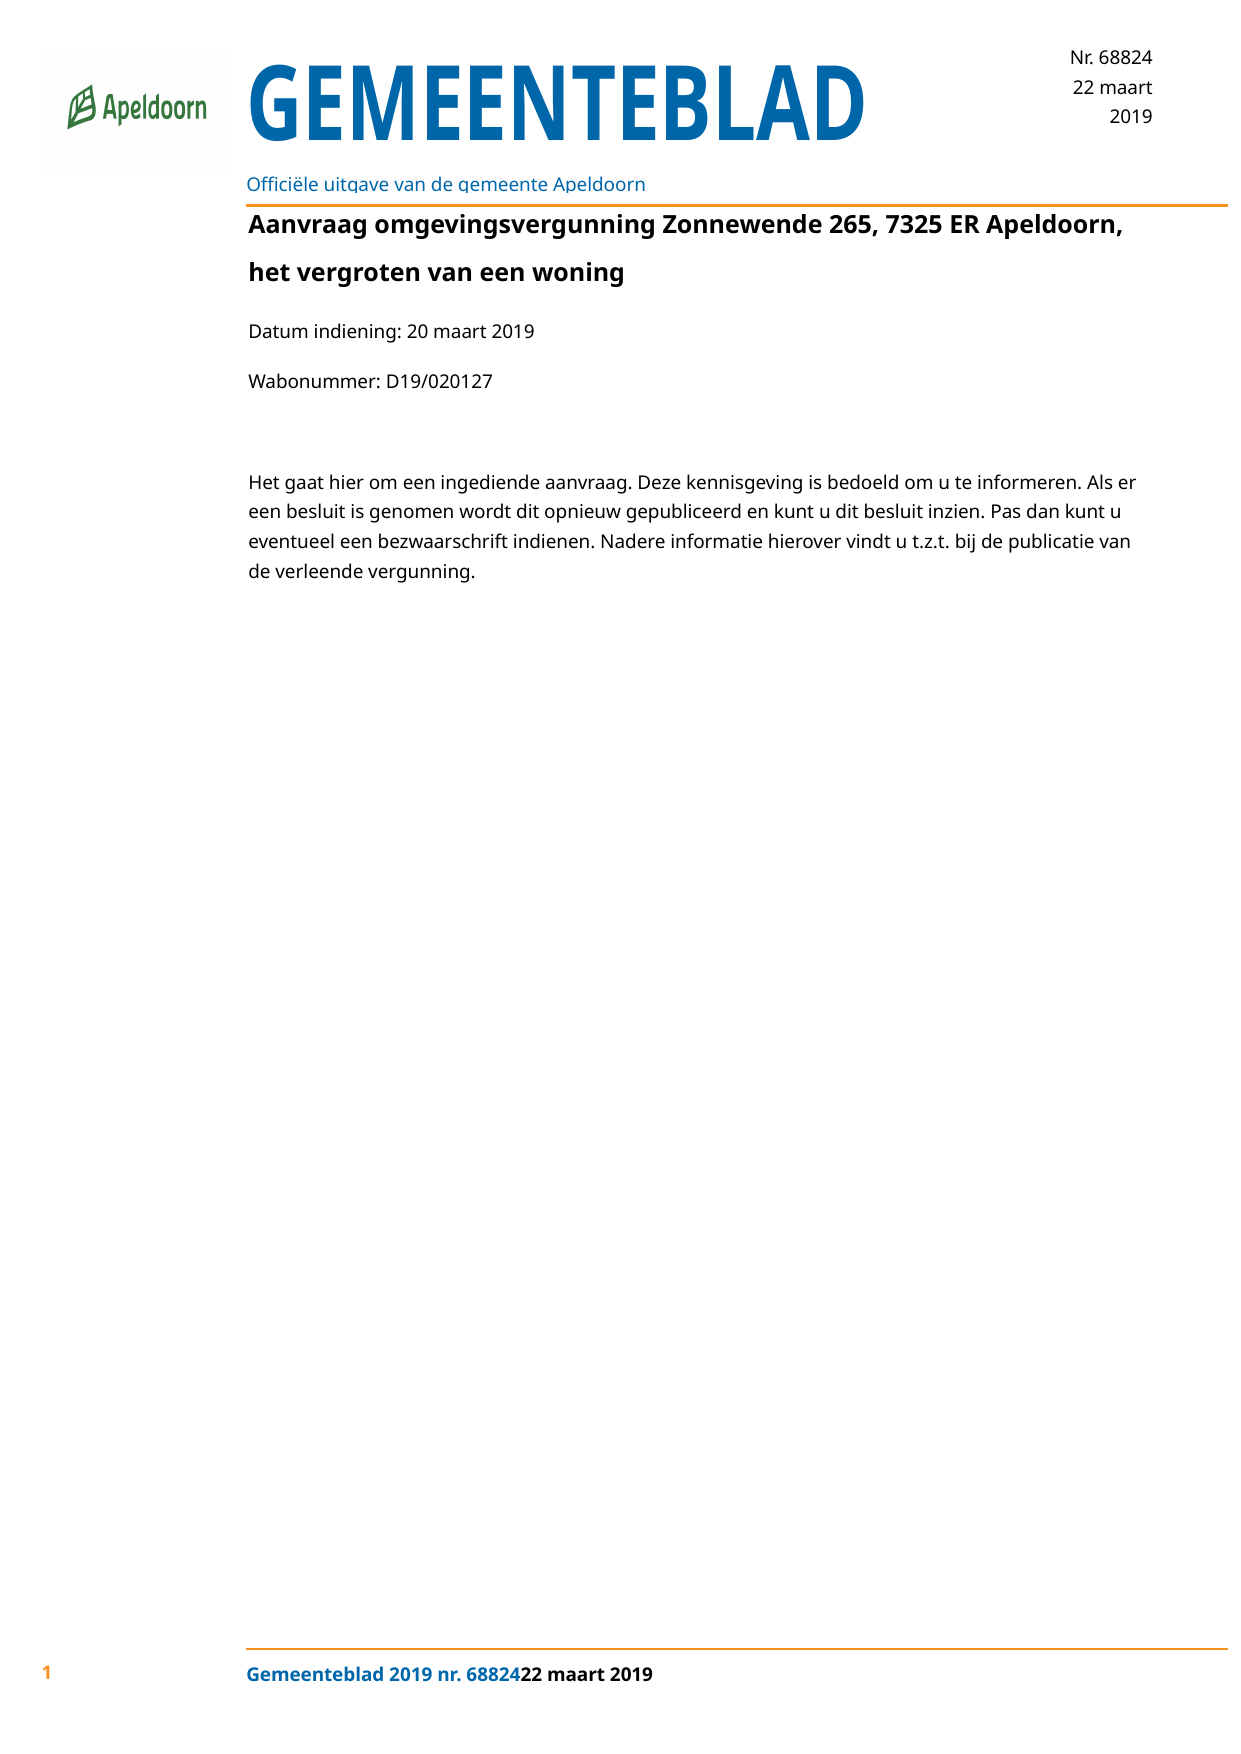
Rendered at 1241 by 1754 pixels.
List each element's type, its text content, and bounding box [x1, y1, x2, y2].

text Datum indiening: 20 maart 2019 [248, 318, 1152, 344]
text Het gaat hier om een ingediende aanvraag. Deze kennisgeving is bedoeld om u te informeren. Als er een besluit is genomen wordt dit opnieuw gepubliceerd en kunt u dit besluit inzien. Pas dan kunt u eventueel een bezwaarschrift indienen. Nadere informatie hierover vindt u t.z.t. bij de publicatie van de verleende vergunning. [248, 469, 1152, 584]
picture [41, 47, 231, 172]
text Wabonummer: D19/020127 [248, 368, 1152, 394]
text Aanvraag omgevingsvergunning Zonnewende 265, 7325 ER Apeldoorn, het vergroten van een woning [248, 207, 1152, 288]
